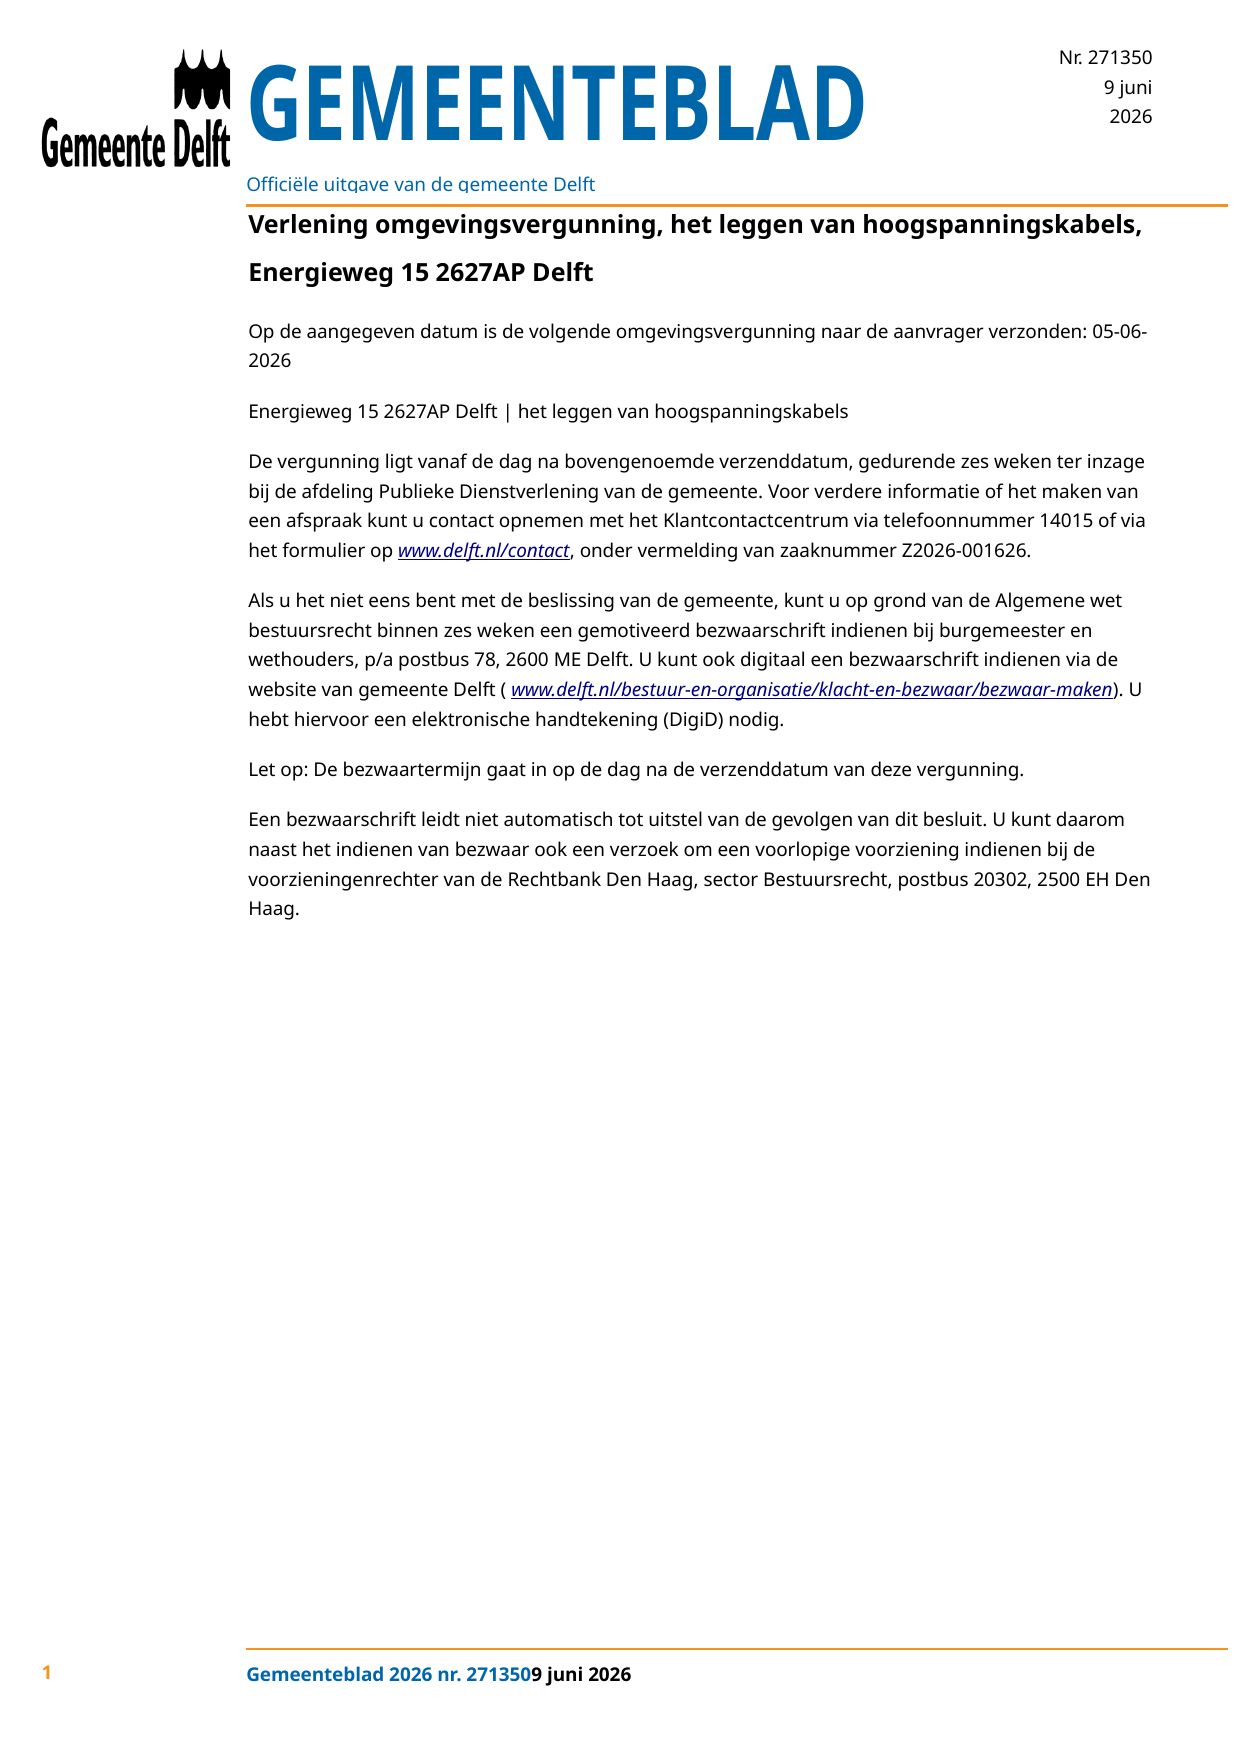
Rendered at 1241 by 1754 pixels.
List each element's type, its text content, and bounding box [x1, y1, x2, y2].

picture [41, 47, 231, 172]
text Als u het niet eens bent met de beslissing van de gemeente, kunt u op grond van de Algemene wet bestuursrecht binnen zes weken een gemotiveerd bezwaarschrift indienen bij burgemeester en wethouders, p/a postbus 78, 2600 ME Delft. U kunt ook digitaal een bezwaarschrift indienen via de website van gemeente Delft ( www.delft.nl/bestuur-en-organisatie/klacht-en-bezwaar/bezwaar-maken). U hebt hiervoor een elektronische handtekening (DigiD) nodig. [248, 587, 1152, 732]
text Op de aangegeven datum is de volgende omgevingsvergunning naar de aanvrager verzonden: 05-06-2026 [248, 318, 1152, 373]
text Verlening omgevingsvergunning, het leggen van hoogspanningskabels, Energieweg 15 2627AP Delft [248, 207, 1152, 288]
text De vergunning ligt vanaf de dag na bovengenoemde verzenddatum, gedurende zes weken ter inzage bij de afdeling Publieke Dienstverlening van de gemeente. Voor verdere informatie of het maken van een afspraak kunt u contact opnemen met het Klantcontactcentrum via telefoonnummer 14015 of via het formulier op www.delft.nl/contact, onder vermelding van zaaknummer Z2026-001626. [248, 448, 1152, 563]
text Energieweg 15 2627AP Delft | het leggen van hoogspanningskabels [248, 398, 1152, 424]
text Een bezwaarschrift leidt niet automatisch tot uitstel van de gevolgen van dit besluit. U kunt daarom naast het indienen van bezwaar ook een verzoek om een voorlopige voorziening indienen bij de voorzieningenrechter van de Rechtbank Den Haag, sector Bestuursrecht, postbus 20302, 2500 EH Den Haag. [248, 807, 1152, 921]
text Let op: De bezwaartermijn gaat in op de dag na de verzenddatum van deze vergunning. [248, 756, 1152, 782]
